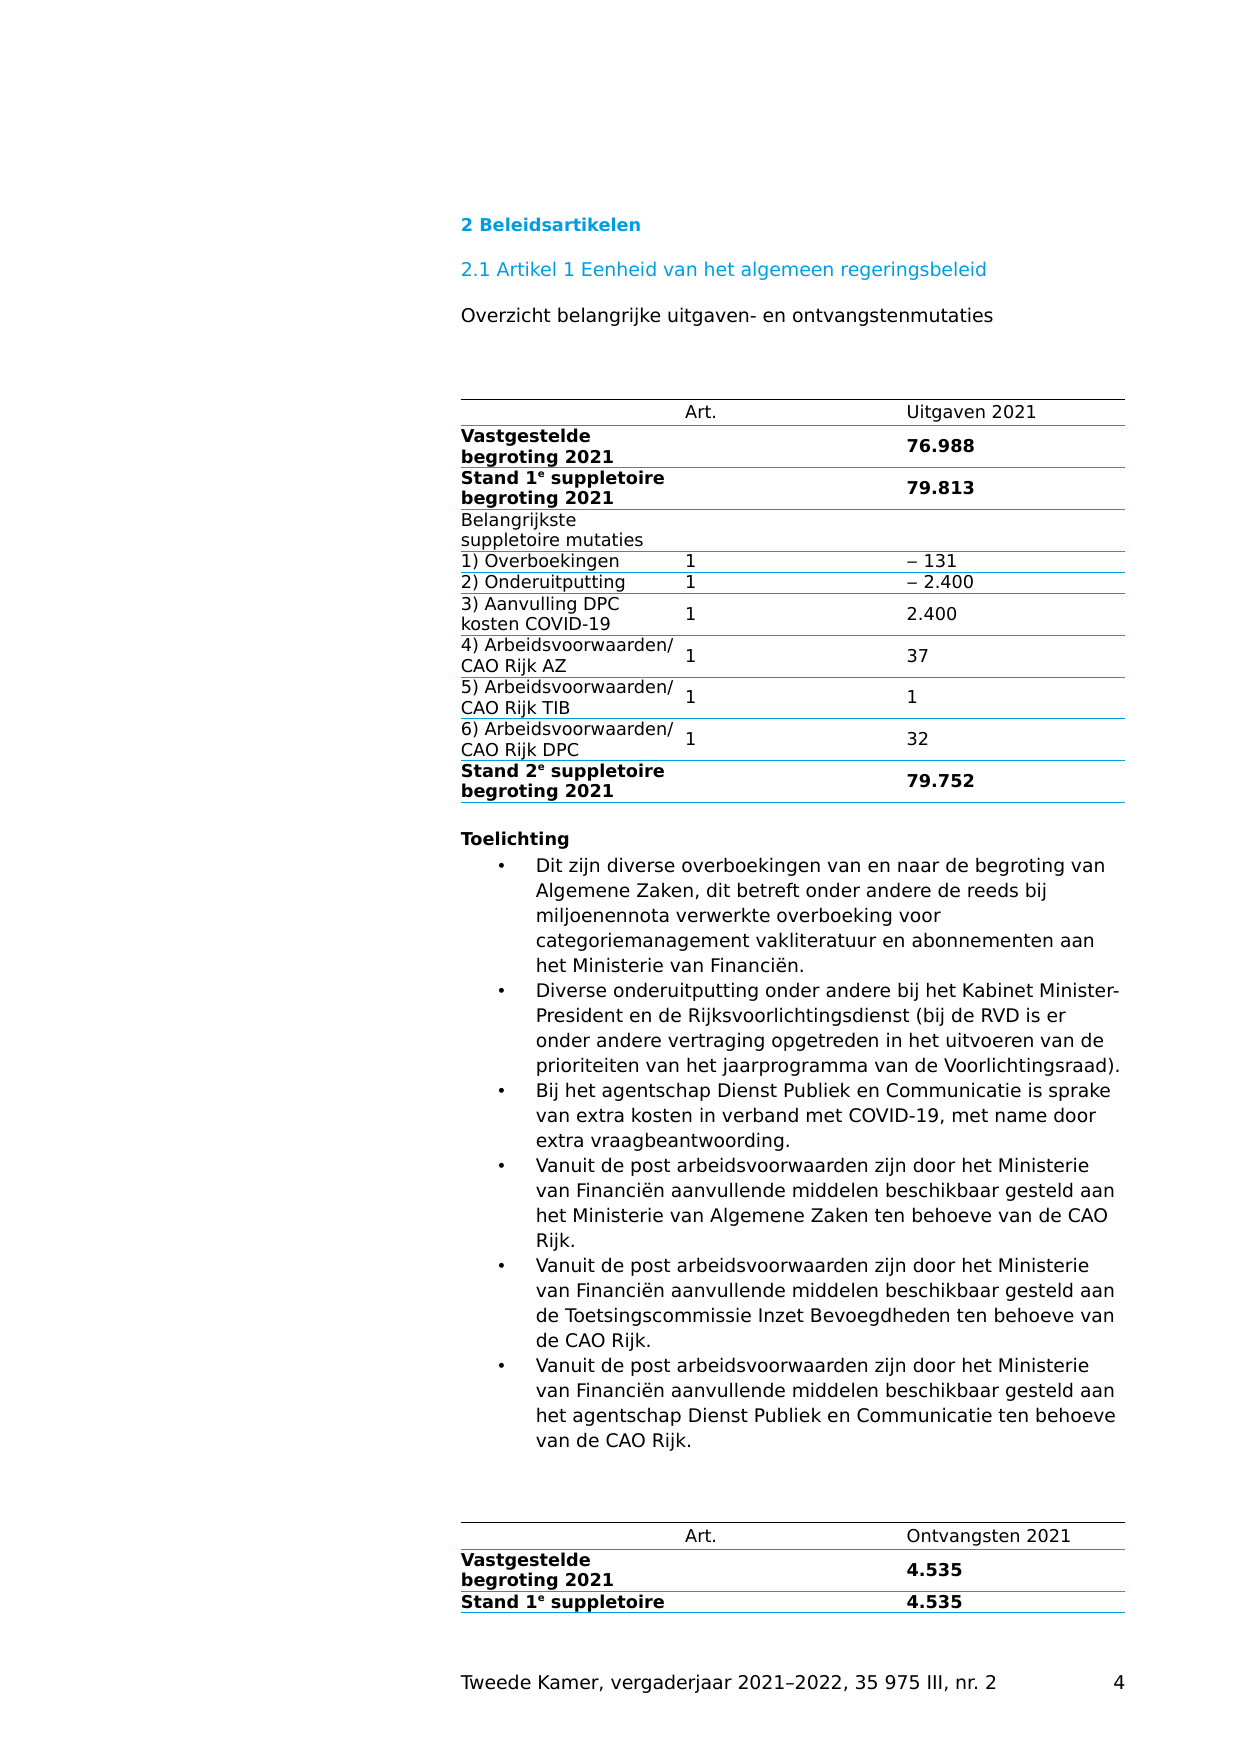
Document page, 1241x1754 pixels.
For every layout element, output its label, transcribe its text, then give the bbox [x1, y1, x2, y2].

table_cell 79.813 [904, 468, 1125, 509]
list Vanuit de post arbeidsvoorwaarden zijn door het Ministerie van Financiën aanvullende middelen beschikbaar gesteld aan het Ministerie van Algemene Zaken ten behoeve van de CAO Rijk. [498, 1152, 1125, 1252]
table_cell 2) Onderuitputting [461, 573, 682, 593]
table_cell ‒ 131 [904, 552, 1125, 572]
table_cell 3) Aanvulling DPC kosten COVID-19 [461, 594, 682, 635]
table_cell [682, 761, 903, 802]
title 2 Beleidsartikelen [461, 213, 1125, 236]
table_cell 1 [682, 719, 903, 760]
table_cell Uitgaven 2021 [904, 400, 1125, 425]
list Vanuit de post arbeidsvoorwaarden zijn door het Ministerie van Financiën aanvullende middelen beschikbaar gesteld aan de Toetsingscommissie Inzet Bevoegdheden ten behoeve van de CAO Rijk. [498, 1252, 1125, 1352]
table_cell Stand 1e suppletoire begroting 2021 [461, 468, 682, 509]
table_cell [682, 510, 903, 551]
table_cell 1 [682, 552, 903, 572]
table_cell 1 [682, 594, 903, 635]
table_cell Stand 1e suppletoire [461, 1592, 682, 1612]
table_cell 6) Arbeidsvoorwaarden/ CAO Rijk DPC [461, 719, 682, 760]
table_cell Ontvangsten 2021 [904, 1523, 1125, 1549]
table_cell [461, 1523, 682, 1549]
table_cell 79.752 [904, 761, 1125, 802]
table_cell [682, 426, 903, 467]
table_cell ‒ 2.400 [904, 573, 1125, 593]
table_cell 2.400 [904, 594, 1125, 635]
table_cell Belangrijkste suppletoire mutaties [461, 510, 682, 551]
table_cell Vastgestelde begroting 2021 [461, 1550, 682, 1591]
list Diverse onderuitputting onder andere bij het Kabinet Minister-President en de Rijksvoorlichtingsdienst (bij de RVD is er onder andere vertraging opgetreden in het uitvoeren van de prioriteiten van het jaarprogramma van de Voorlichtingsraad). [498, 977, 1125, 1077]
table_cell 76.988 [904, 426, 1125, 467]
table_cell [461, 400, 682, 425]
table_cell [682, 468, 903, 509]
table_cell 5) Arbeidsvoorwaarden/ CAO Rijk TIB [461, 678, 682, 718]
table_cell [682, 1592, 903, 1612]
table_cell Art. [682, 1523, 903, 1549]
list Vanuit de post arbeidsvoorwaarden zijn door het Ministerie van Financiën aanvullende middelen beschikbaar gesteld aan het agentschap Dienst Publiek en Communicatie ten behoeve van de CAO Rijk. [498, 1352, 1125, 1452]
text Toelichting [461, 827, 1125, 850]
table_cell 4) Arbeidsvoorwaarden/ CAO Rijk AZ [461, 636, 682, 677]
table_cell 1 [682, 573, 903, 593]
table_cell 1 [904, 678, 1125, 718]
table_cell Art. [682, 400, 903, 425]
table_cell 1) Overboekingen [461, 552, 682, 572]
table_cell [904, 510, 1125, 551]
list Bij het agentschap Dienst Publiek en Communicatie is sprake van extra kosten in verband met COVID-19, met name door extra vraagbeantwoording. [498, 1077, 1125, 1152]
table_cell 1 [682, 636, 903, 677]
table_cell 37 [904, 636, 1125, 677]
table_cell 4.535 [904, 1592, 1125, 1612]
table_cell Vastgestelde begroting 2021 [461, 426, 682, 467]
table_cell 32 [904, 719, 1125, 760]
table_header Tabel 1 Belangrijkste suppletoire uitgavenmutaties 2021 (Tweede suppletoire begroting) (Bedragen x € 1.000) [461, 351, 1125, 398]
table_cell 4.535 [904, 1550, 1125, 1591]
title Overzicht belangrijke uitgaven- en ontvangstenmutaties [461, 305, 1125, 327]
table_cell Stand 2e suppletoire begroting 2021 [461, 761, 682, 802]
title 2.1 Artikel 1 Eenheid van het algemeen regeringsbeleid [461, 259, 1125, 281]
table_cell 1 [682, 678, 903, 718]
table_header Tabel 2 Belangrijkste suppletoire ontvangstenmutaties 2021 (Tweede suppletoire begroting) (Bedragen x € 1.000) [461, 1474, 1125, 1522]
table_cell [682, 1550, 903, 1591]
list Dit zijn diverse overboekingen van en naar de begroting van Algemene Zaken, dit betreft onder andere de reeds bij miljoenennota verwerkte overboeking voor categoriemanagement vakliteratuur en abonnementen aan het Ministerie van Financiën. [498, 852, 1125, 977]
